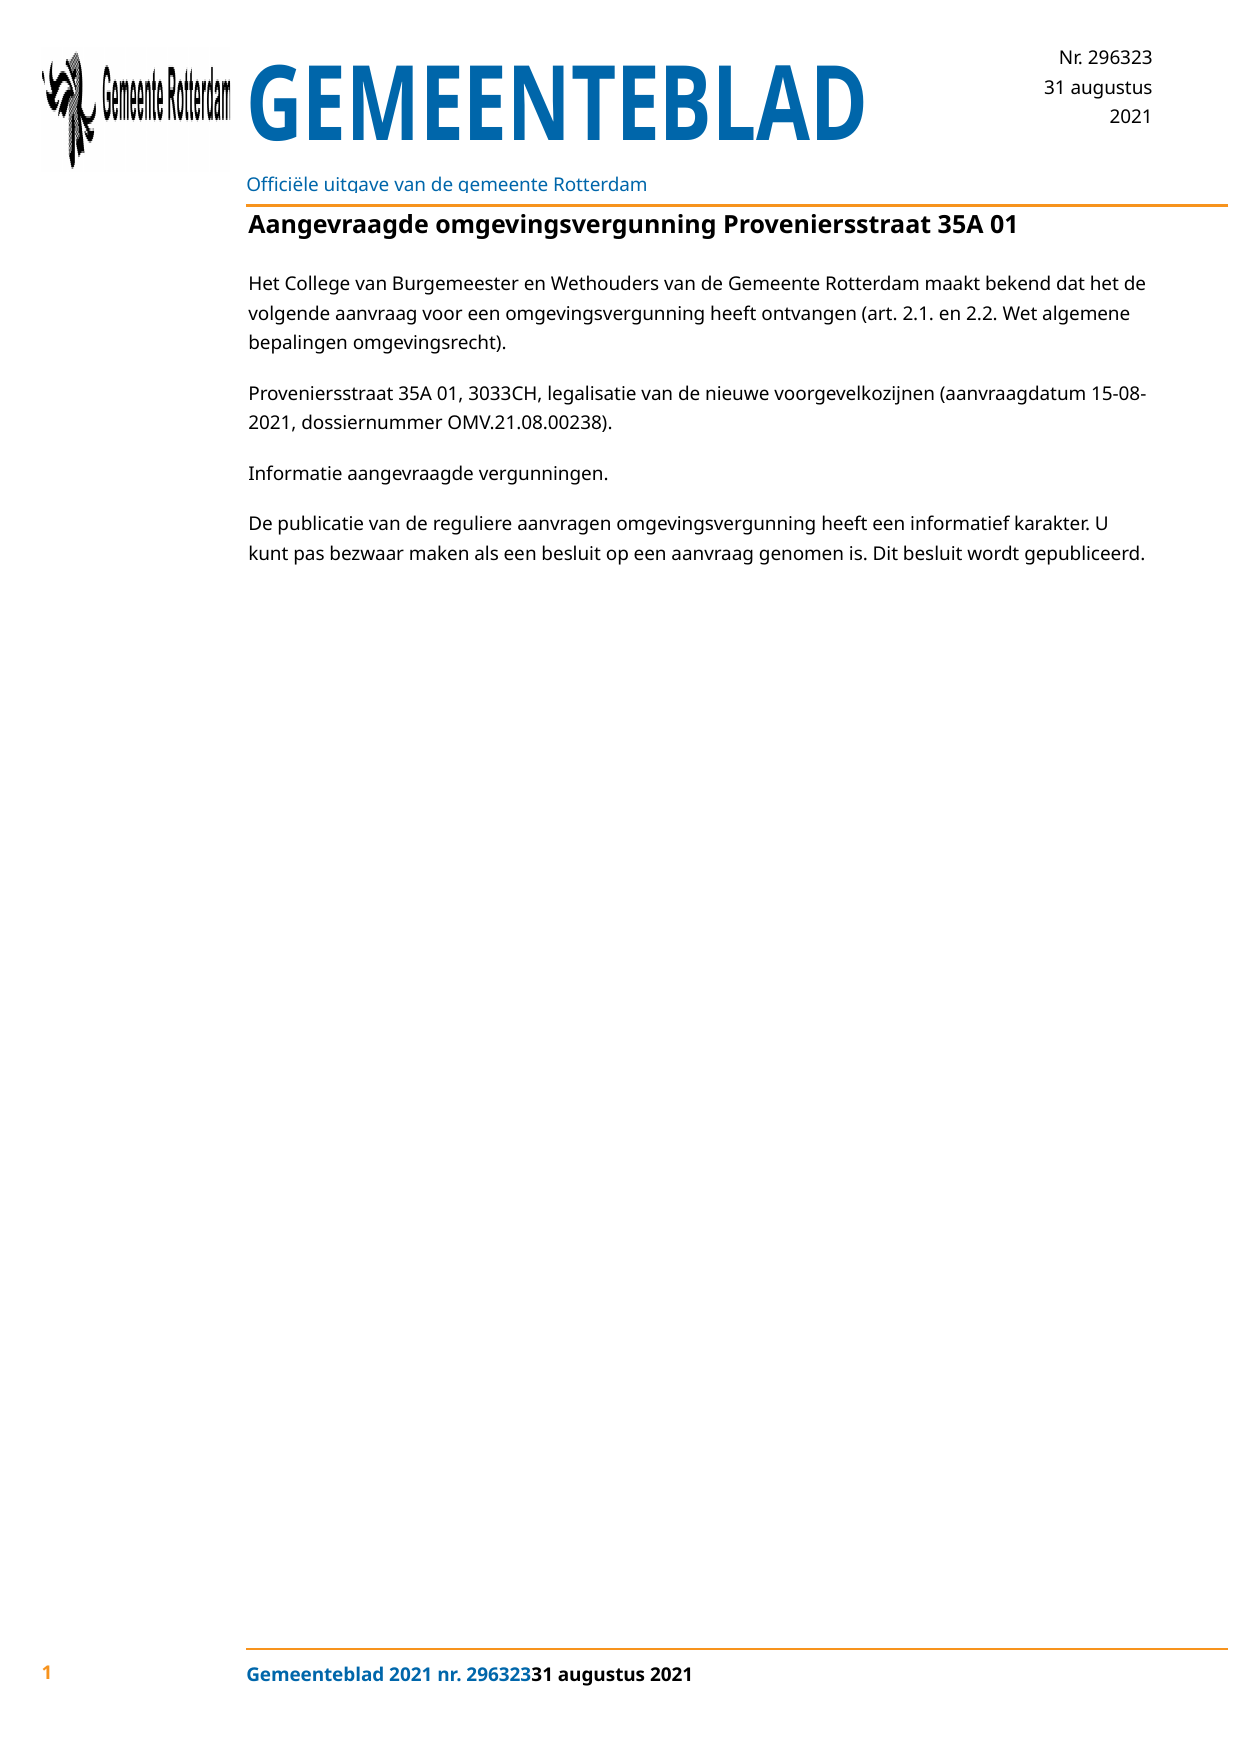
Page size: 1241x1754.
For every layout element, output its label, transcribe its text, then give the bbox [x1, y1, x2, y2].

text Informatie aangevraagde vergunningen. [248, 460, 1152, 486]
text De publicatie van de reguliere aanvragen omgevingsvergunning heeft een informatief karakter. U kunt pas bezwaar maken als een besluit op een aanvraag genomen is. Dit besluit wordt gepubliceerd. [248, 510, 1152, 566]
text Aangevraagde omgevingsvergunning Proveniersstraat 35A 01 [248, 207, 1152, 241]
picture [41, 47, 231, 172]
text Het College van Burgemeester en Wethouders van de Gemeente Rotterdam maakt bekend dat het de volgende aanvraag voor een omgevingsvergunning heeft ontvangen (art. 2.1. en 2.2. Wet algemene bepalingen omgevingsrecht). [248, 270, 1152, 355]
text Proveniersstraat 35A 01, 3033CH, legalisatie van de nieuwe voorgevelkozijnen (aanvraagdatum 15-08-2021, dossiernummer OMV.21.08.00238). [248, 380, 1152, 435]
